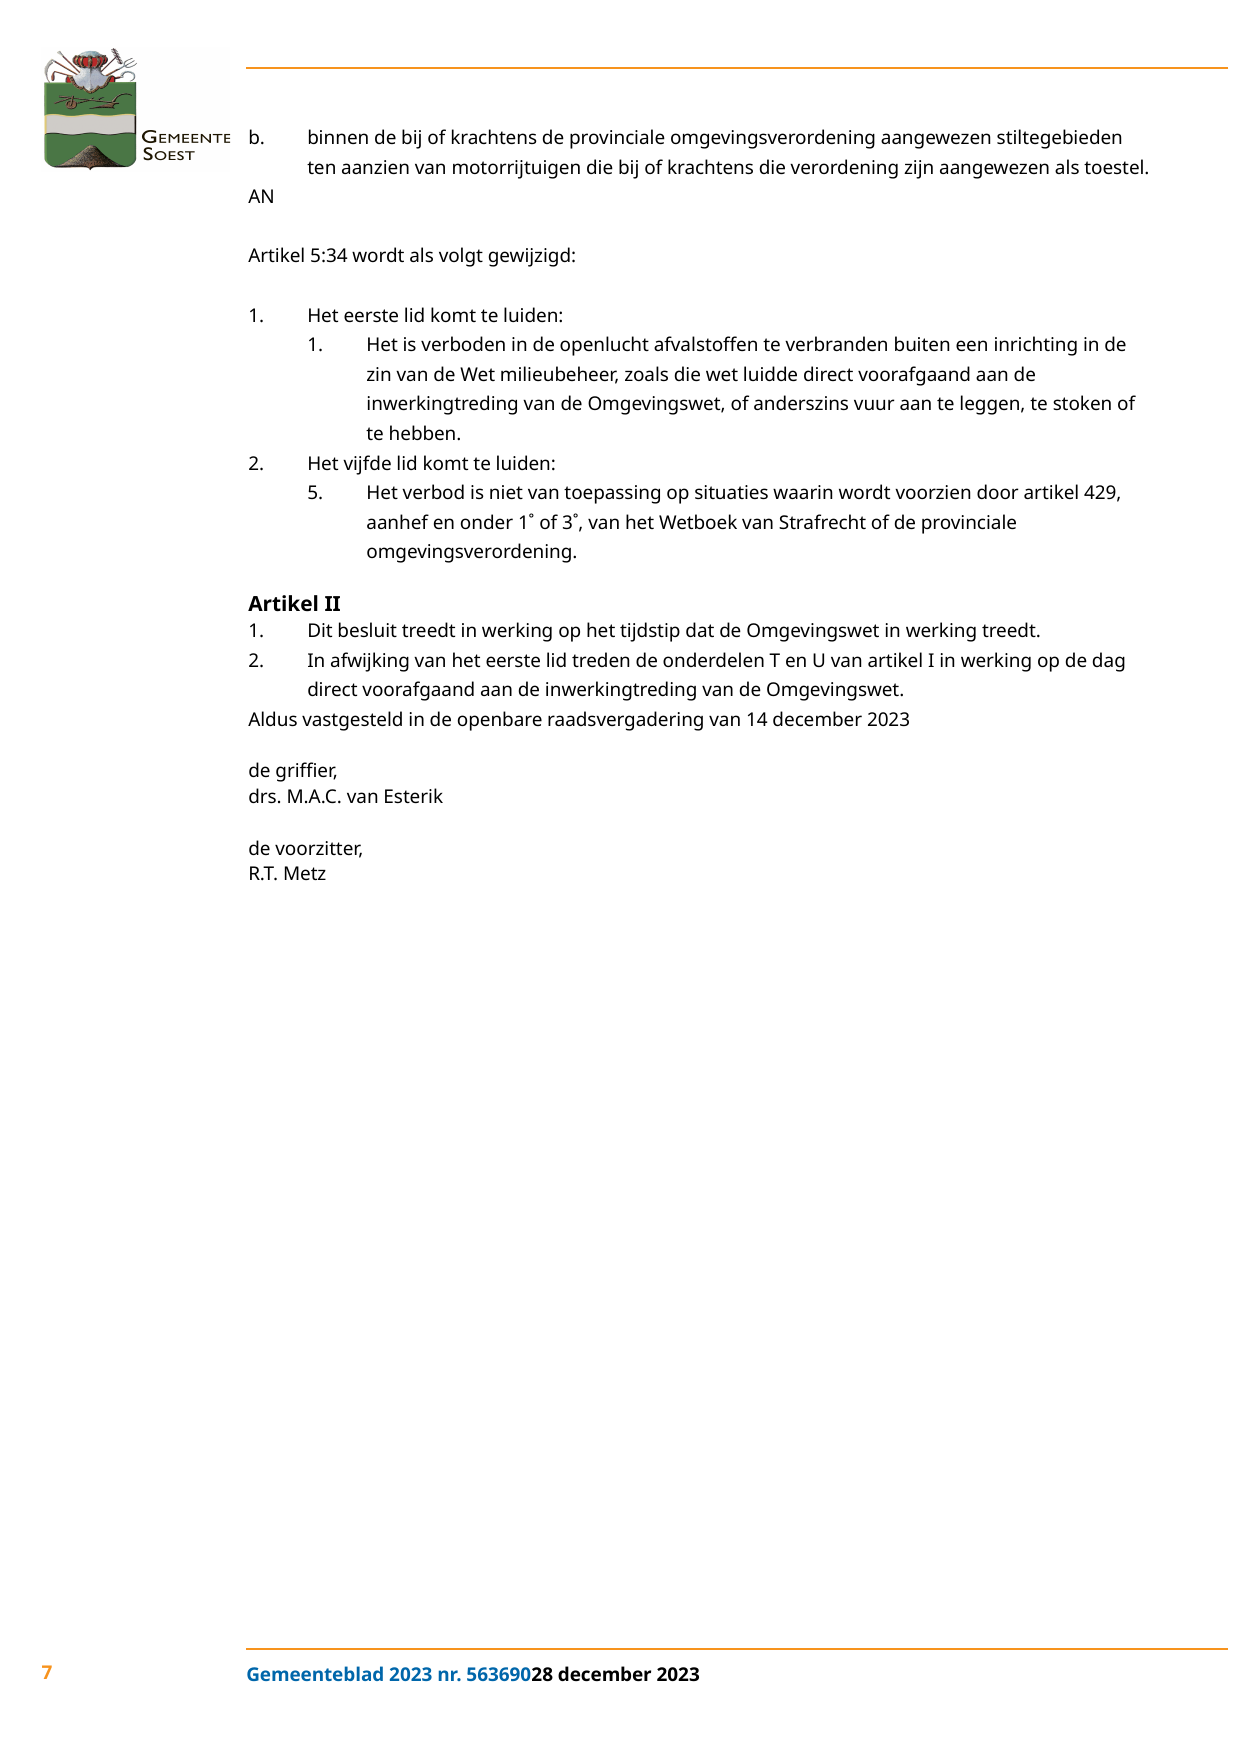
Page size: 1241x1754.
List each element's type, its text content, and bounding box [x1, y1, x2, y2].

list Het eerste lid komt te luiden: [248, 302, 1152, 328]
list In afwijking van het eerste lid treden de onderdelen T en U van artikel I in werking op de dag direct voorafgaand aan de inwerkingtreding van de Omgevingswet. [248, 647, 1152, 702]
text de griffier, [248, 758, 1152, 783]
text drs. M.A.C. van Esterik [248, 783, 1152, 809]
picture [41, 47, 231, 172]
list Het is verboden in de openlucht afvalstoffen te verbranden buiten een inrichting in de zin van de Wet milieubeheer, zoals die wet luidde direct voorafgaand aan de inwerkingtreding van de Omgevingswet, of anderszins vuur aan te leggen, te stoken of te hebben. [307, 331, 1152, 446]
text R.T. Metz [248, 861, 1152, 886]
text AN [248, 183, 1152, 209]
list Het verbod is niet van toepassing op situaties waarin wordt voorzien door artikel 429, aanhef en onder 1˚ of 3˚, van het Wetboek van Strafrecht of de provinciale omgevingsverordening. [307, 479, 1152, 564]
text Artikel II [248, 589, 1152, 617]
text Aldus vastgesteld in de openbare raadsvergadering van 14 december 2023 [248, 706, 1152, 732]
text Artikel 5:34 wordt als volgt gewijzigd: [248, 243, 1152, 268]
list binnen de bij of krachtens de provinciale omgevingsverordening aangewezen stiltegebieden ten aanzien van motorrijtuigen die bij of krachtens die verordening zijn aangewezen als toestel. [248, 124, 1152, 180]
list Dit besluit treedt in werking op het tijdstip dat de Omgevingswet in werking treedt. [248, 617, 1152, 643]
list Het vijfde lid komt te luiden: [248, 450, 1152, 476]
text de voorzitter, [248, 835, 1152, 861]
